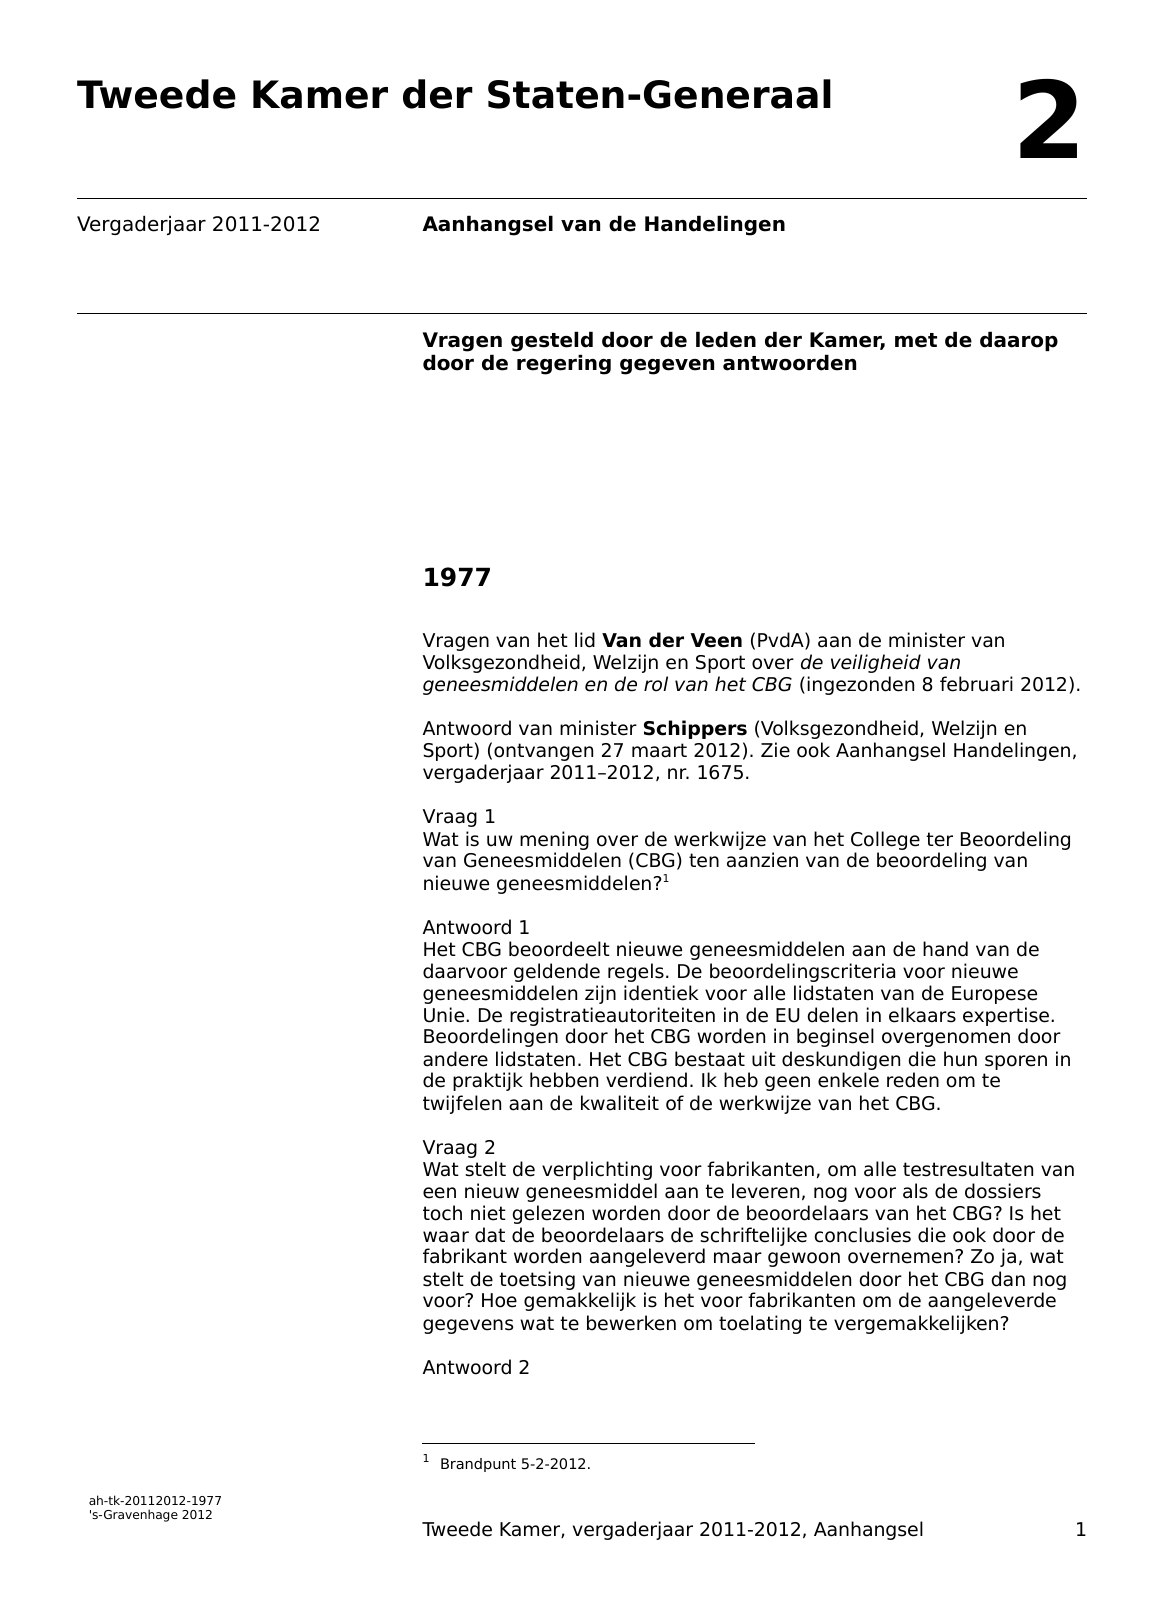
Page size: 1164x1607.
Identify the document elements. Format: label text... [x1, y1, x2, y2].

table_cell [77, 314, 422, 375]
text Antwoord van minister Schippers (Volksgezondheid, Welzijn en Sport) (ontvangen 27 maart 2012). Zie ook Aanhangsel Handelingen, vergaderjaar 2011–2012, nr. 1675. [422, 718, 1087, 784]
text Wat stelt de verplichting voor fabrikanten, om alle testresultaten van een nieuw geneesmiddel aan te leveren, nog voor als de dossiers toch niet gelezen worden door de beoordelaars van het CBG? Is het waar dat de beoordelaars de schriftelijke conclusies die ook door de fabrikant worden aangeleverd maar gewoon overnemen? Zo ja, wat stelt de toetsing van nieuwe geneesmiddelen door het CBG dan nog voor? Hoe gemakkelijk is het voor fabrikanten om de aangeleverde gegevens wat te bewerken om toelating te vergemakkelijken? [422, 1158, 1087, 1334]
table_cell Aanhangsel van de Handelingen [422, 199, 1087, 313]
text Vraag 2 [422, 1137, 1087, 1158]
text Vragen van het lid Van der Veen (PvdA) aan de minister van Volksgezondheid, Welzijn en Sport over de veiligheid van geneesmiddelen en de rol van het CBG (ingezonden 8 februari 2012). [422, 630, 1087, 696]
table_cell Vragen gesteld door de leden der Kamer, met de daarop door de regering gegeven antwoorden [422, 314, 1087, 375]
table_header Tweede Kamer der Staten-Generaal [77, 59, 886, 198]
text Vraag 1 [422, 806, 1087, 828]
table_cell Vergaderjaar 2011-2012 [77, 199, 422, 313]
text 1977 [422, 563, 1087, 592]
text 's-Gravenhage 2012 [88, 1508, 323, 1522]
text Het CBG beoordeelt nieuwe geneesmiddelen aan de hand van de daarvoor geldende regels. De beoordelingscriteria voor nieuwe geneesmiddelen zijn identiek voor alle lidstaten van de Europese Unie. De registratieautoriteiten in de EU delen in elkaars expertise. Beoordelingen door het CBG worden in beginsel overgenomen door andere lidstaten. Het CBG bestaat uit deskundigen die hun sporen in de praktijk hebben verdiend. Ik heb geen enkele reden om te twijfelen aan de kwaliteit of de werkwijze van het CBG. [422, 938, 1087, 1114]
text ah-tk-20112012-1977 [88, 1494, 323, 1508]
text Antwoord 2 [422, 1357, 1087, 1378]
table_header 2 [886, 59, 1087, 198]
text Wat is uw mening over de werkwijze van het College ter Beoordeling van Geneesmiddelen (CBG) ten aanzien van de beoordeling van nieuwe geneesmiddelen? [422, 828, 1087, 894]
text Brandpunt 5-2-2012. [422, 1452, 1087, 1474]
text Antwoord 1 [422, 917, 1087, 938]
